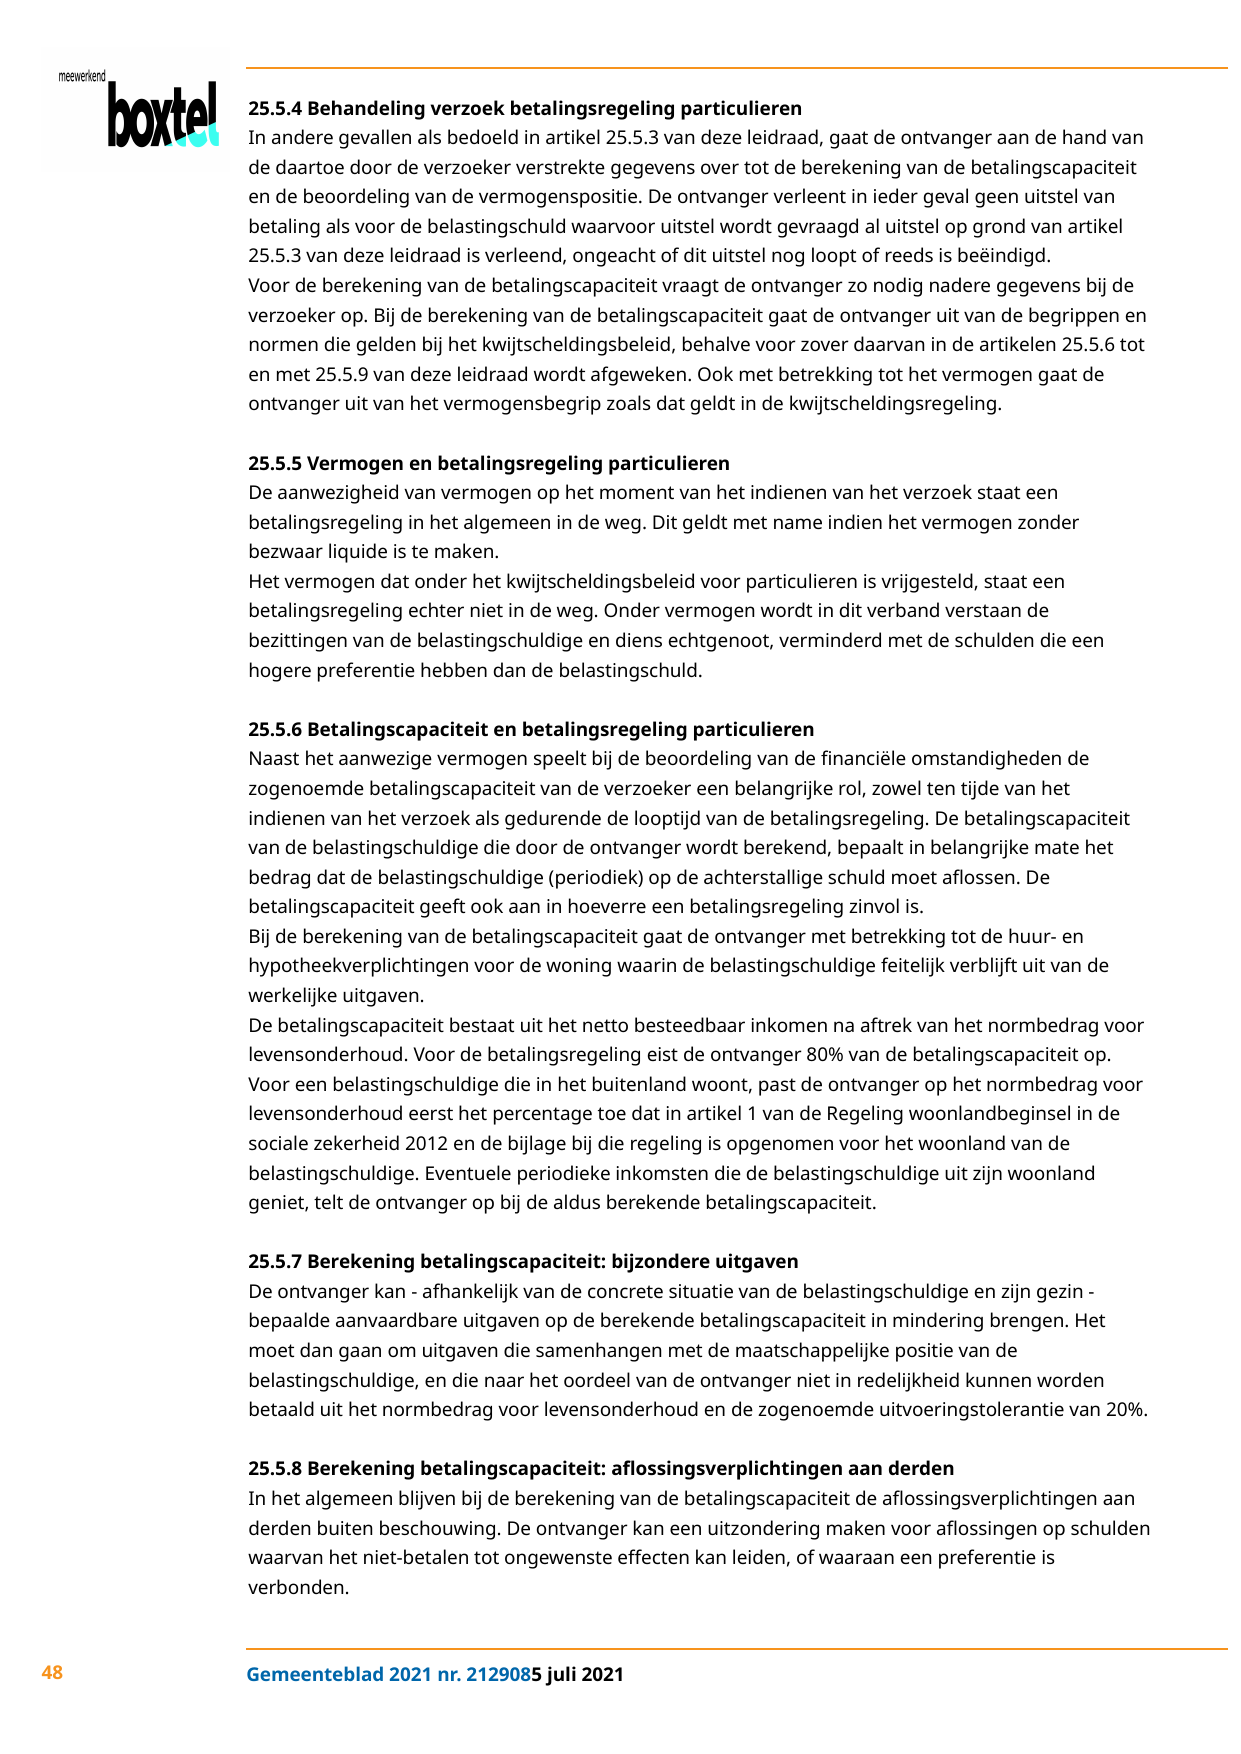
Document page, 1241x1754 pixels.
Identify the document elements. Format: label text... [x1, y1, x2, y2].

text 25.5.4 Behandeling verzoek betalingsregeling particulieren [248, 95, 1152, 121]
picture [41, 47, 231, 172]
text 25.5.7 Berekening betalingscapaciteit: bijzondere uitgaven [248, 1248, 1152, 1274]
text 25.5.8 Berekening betalingscapaciteit: aflossingsverplichtingen aan derden [248, 1456, 1152, 1481]
text In andere gevallen als bedoeld in artikel 25.5.3 van deze leidraad, gaat de ontvanger aan de hand van de daartoe door de verzoeker verstrekte gegevens over tot de berekening van de betalingscapaciteit en de beoordeling van de vermogenspositie. De ontvanger verleent in ieder geval geen uitstel van betaling als voor de belastingschuld waarvoor uitstel wordt gevraagd al uitstel op grond van artikel 25.5.3 van deze leidraad is verleend, ongeacht of dit uitstel nog loopt of reeds is beëindigd. [248, 124, 1152, 268]
text 25.5.5 Vermogen en betalingsregeling particulieren [248, 450, 1152, 476]
text 25.5.6 Betalingscapaciteit en betalingsregeling particulieren [248, 716, 1152, 742]
text Het vermogen dat onder het kwijtscheldingsbeleid voor particulieren is vrijgesteld, staat een betalingsregeling echter niet in de weg. Onder vermogen wordt in dit verband verstaan de bezittingen van de belastingschuldige en diens echtgenoot, verminderd met de schulden die een hogere preferentie hebben dan de belastingschuld. [248, 568, 1152, 683]
text In het algemeen blijven bij de berekening van de betalingscapaciteit de aflossingsverplichtingen aan derden buiten beschouwing. De ontvanger kan een uitzondering maken voor aflossingen op schulden waarvan het niet-betalen tot ongewenste effecten kan leiden, of waaraan een preferentie is verbonden. [248, 1485, 1152, 1600]
text Bij de berekening van de betalingscapaciteit gaat de ontvanger met betrekking tot de huur- en hypotheekverplichtingen voor de woning waarin de belastingschuldige feitelijk verblijft uit van de werkelijke uitgaven. [248, 923, 1152, 1008]
text De betalingscapaciteit bestaat uit het netto besteedbaar inkomen na aftrek van het normbedrag voor levensonderhoud. Voor de betalingsregeling eist de ontvanger 80% van de betalingscapaciteit op. Voor een belastingschuldige die in het buitenland woont, past de ontvanger op het normbedrag voor levensonderhoud eerst het percentage toe dat in artikel 1 van de Regeling woonlandbeginsel in de sociale zekerheid 2012 en de bijlage bij die regeling is opgenomen voor het woonland van de belastingschuldige. Eventuele periodieke inkomsten die de belastingschuldige uit zijn woonland geniet, telt de ontvanger op bij de aldus berekende betalingscapaciteit. [248, 1012, 1152, 1215]
text Naast het aanwezige vermogen speelt bij de beoordeling van de financiële omstandigheden de zogenoemde betalingscapaciteit van de verzoeker een belangrijke rol, zowel ten tijde van het indienen van het verzoek als gedurende de looptijd van de betalingsregeling. De betalingscapaciteit van de belastingschuldige die door de ontvanger wordt berekend, bepaalt in belangrijke mate het bedrag dat de belastingschuldige (periodiek) op de achterstallige schuld moet aflossen. De betalingscapaciteit geeft ook aan in hoeverre een betalingsregeling zinvol is. [248, 746, 1152, 919]
text De aanwezigheid van vermogen op het moment van het indienen van het verzoek staat een betalingsregeling in het algemeen in de weg. Dit geldt met name indien het vermogen zonder bezwaar liquide is te maken. [248, 479, 1152, 564]
text Voor de berekening van de betalingscapaciteit vraagt de ontvanger zo nodig nadere gegevens bij de verzoeker op. Bij de berekening van de betalingscapaciteit gaat de ontvanger uit van de begrippen en normen die gelden bij het kwijtscheldingsbeleid, behalve voor zover daarvan in de artikelen 25.5.6 tot en met 25.5.9 van deze leidraad wordt afgeweken. Ook met betrekking tot het vermogen gaat de ontvanger uit van het vermogensbegrip zoals dat geldt in de kwijtscheldingsregeling. [248, 272, 1152, 416]
text De ontvanger kan - afhankelijk van de concrete situatie van de belastingschuldige en zijn gezin - bepaalde aanvaardbare uitgaven op de berekende betalingscapaciteit in mindering brengen. Het moet dan gaan om uitgaven die samenhangen met de maatschappelijke positie van de belastingschuldige, en die naar het oordeel van de ontvanger niet in redelijkheid kunnen worden betaald uit het normbedrag voor levensonderhoud en de zogenoemde uitvoeringstolerantie van 20%. [248, 1278, 1152, 1422]
